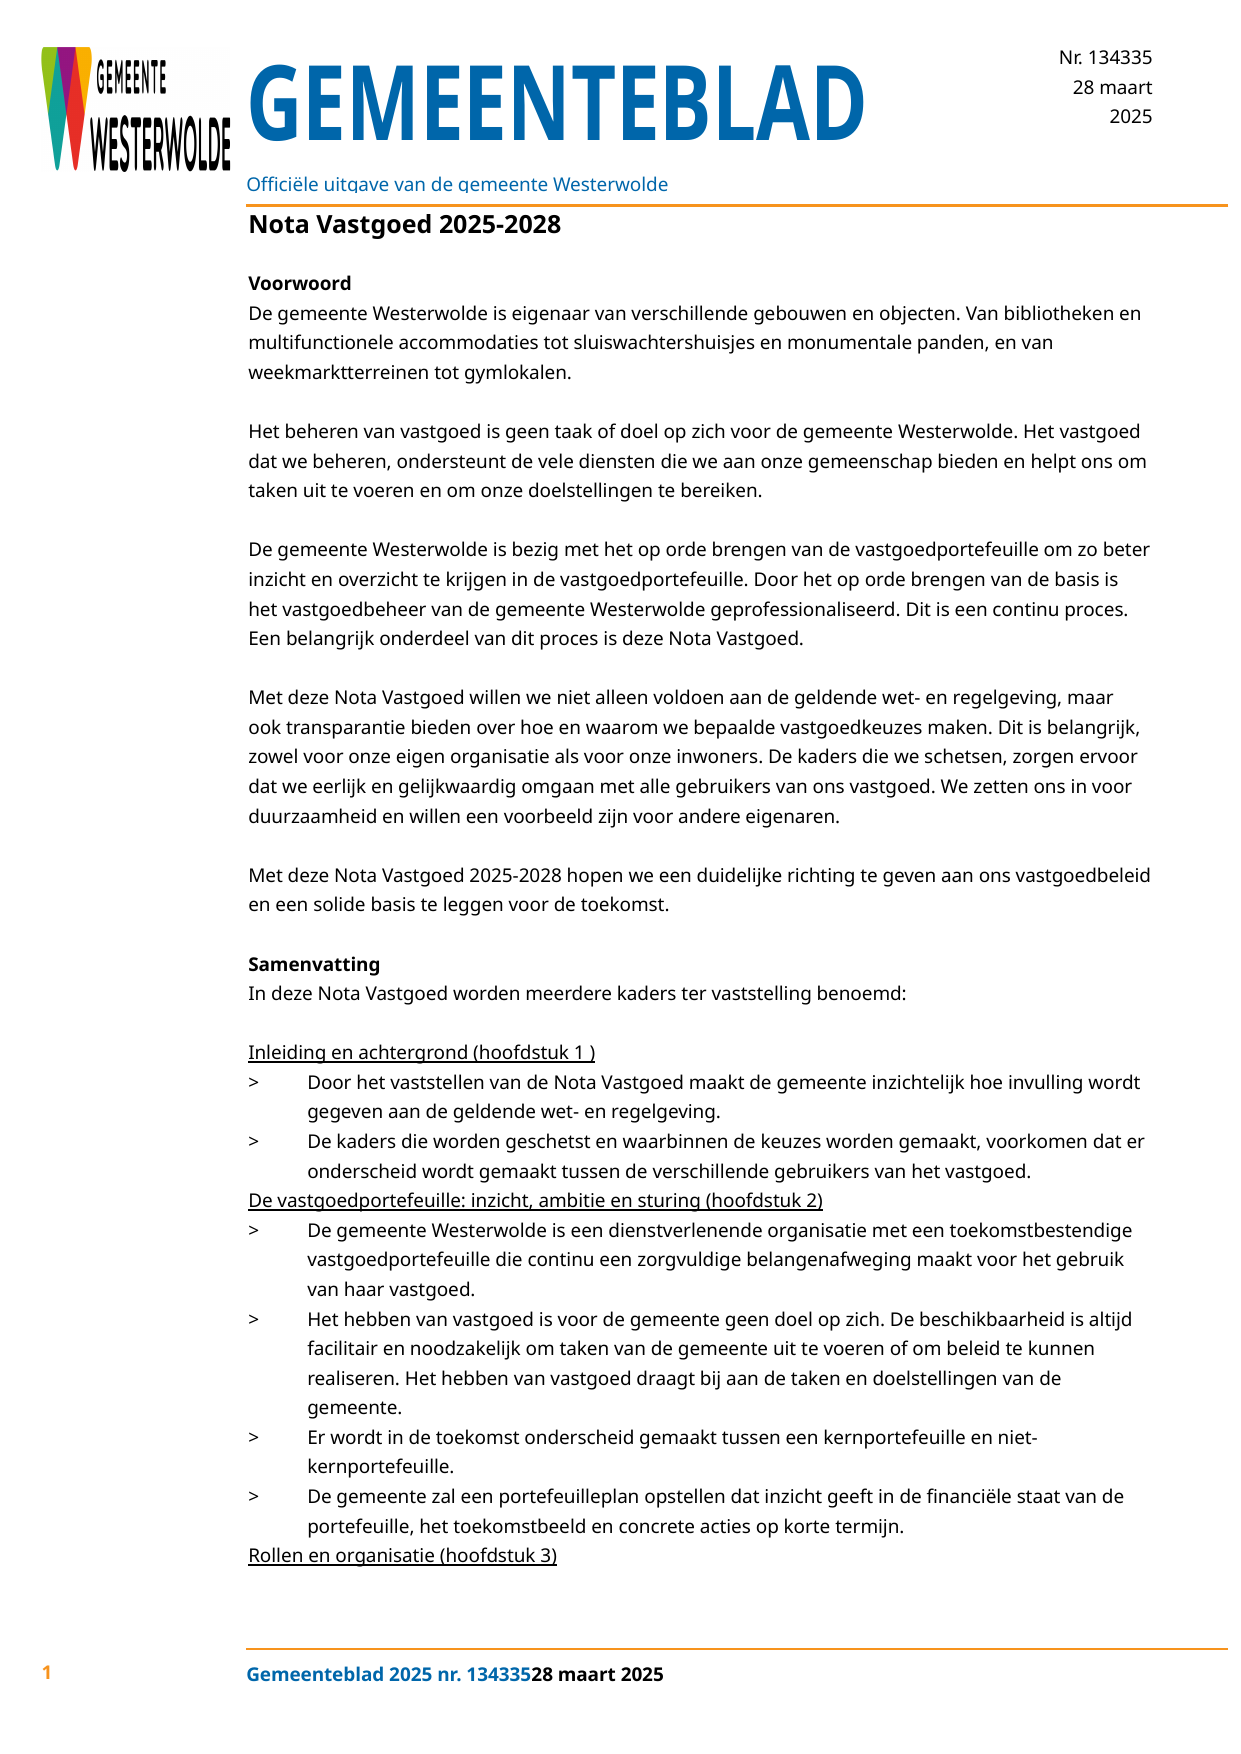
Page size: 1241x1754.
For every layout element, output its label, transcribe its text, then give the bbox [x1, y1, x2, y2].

text De vastgoedportefeuille: inzicht, ambitie en sturing (hoofdstuk 2) [248, 1187, 1152, 1213]
text Het beheren van vastgoed is geen taak of doel op zich voor de gemeente Westerwolde. Het vastgoed dat we beheren, ondersteunt de vele diensten die we aan onze gemeenschap bieden en helpt ons om taken uit te voeren en om onze doelstellingen te bereiken. [248, 418, 1152, 503]
text Inleiding en achtergrond (hoofdstuk 1 ) [248, 1039, 1152, 1065]
text Met deze Nota Vastgoed willen we niet alleen voldoen aan de geldende wet- en regelgeving, maar ook transparantie bieden over hoe en waarom we bepaalde vastgoedkeuzes maken. Dit is belangrijk, zowel voor onze eigen organisatie als voor onze inwoners. De kaders die we schetsen, zorgen ervoor dat we eerlijk en gelijkwaardig omgaan met alle gebruikers van ons vastgoed. We zetten ons in voor duurzaamheid en willen een voorbeeld zijn voor andere eigenaren. [248, 684, 1152, 828]
text De gemeente Westerwolde is eigenaar van verschillende gebouwen en objecten. Van bibliotheken en multifunctionele accommodaties tot sluiswachtershuisjes en monumentale panden, en van weekmarktterreinen tot gymlokalen. [248, 300, 1152, 385]
list De gemeente Westerwolde is een dienstverlenende organisatie met een toekomstbestendige vastgoedportefeuille die continu een zorgvuldige belangenafweging maakt voor het gebruik van haar vastgoed. [248, 1217, 1152, 1302]
text Nota Vastgoed 2025-2028 [248, 207, 1152, 241]
text Met deze Nota Vastgoed 2025-2028 hopen we een duidelijke richting te geven aan ons vastgoedbeleid en een solide basis te leggen voor de toekomst. [248, 862, 1152, 917]
list De kaders die worden geschetst en waarbinnen de keuzes worden gemaakt, voorkomen dat er onderscheid wordt gemaakt tussen de verschillende gebruikers van het vastgoed. [248, 1128, 1152, 1183]
picture [41, 47, 231, 172]
text Samenvatting [248, 951, 1152, 976]
list Het hebben van vastgoed is voor de gemeente geen doel op zich. De beschikbaarheid is altijd facilitair en noodzakelijk om taken van de gemeente uit te voeren of om beleid te kunnen realiseren. Het hebben van vastgoed draagt bij aan de taken en doelstellingen van de gemeente. [248, 1306, 1152, 1420]
text De gemeente Westerwolde is bezig met het op orde brengen van de vastgoedportefeuille om zo beter inzicht en overzicht te krijgen in de vastgoedportefeuille. Door het op orde brengen van de basis is het vastgoedbeheer van de gemeente Westerwolde geprofessionaliseerd. Dit is een continu proces. Een belangrijk onderdeel van dit proces is deze Nota Vastgoed. [248, 537, 1152, 651]
text In deze Nota Vastgoed worden meerdere kaders ter vaststelling benoemd: [248, 980, 1152, 1006]
text Voorwoord [248, 270, 1152, 296]
text Rollen en organisatie (hoofdstuk 3) [248, 1542, 1152, 1568]
list Er wordt in de toekomst onderscheid gemaakt tussen een kernportefeuille en niet-kernportefeuille. [248, 1424, 1152, 1479]
list De gemeente zal een portefeuilleplan opstellen dat inzicht geeft in de financiële staat van de portefeuille, het toekomstbeeld en concrete acties op korte termijn. [248, 1483, 1152, 1538]
list Door het vaststellen van de Nota Vastgoed maakt de gemeente inzichtelijk hoe invulling wordt gegeven aan de geldende wet- en regelgeving. [248, 1069, 1152, 1124]
